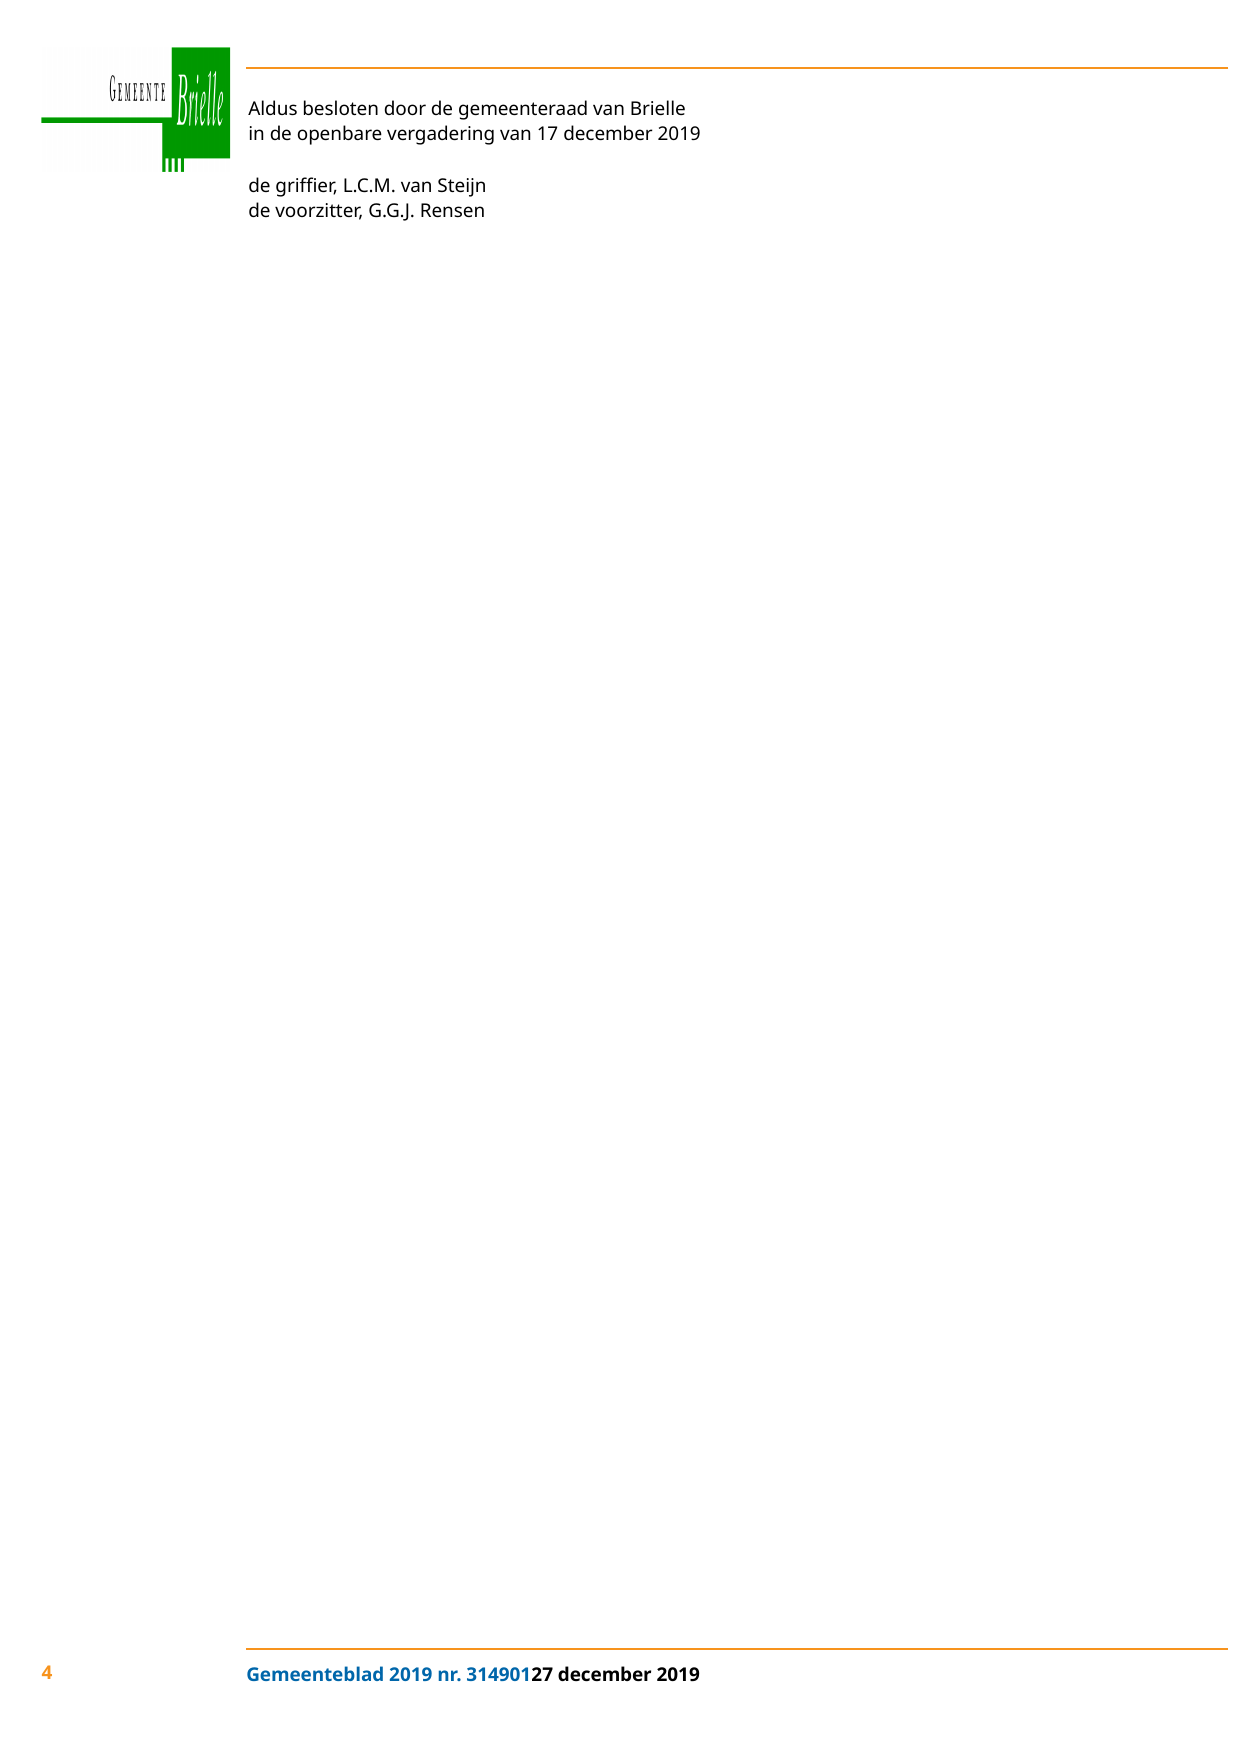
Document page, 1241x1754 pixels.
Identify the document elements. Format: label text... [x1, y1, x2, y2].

picture [41, 47, 231, 172]
text Aldus besloten door de gemeenteraad van Brielle [248, 95, 1152, 121]
text in de openbare vergadering van 17 december 2019 [248, 121, 1152, 146]
text de griffier, L.C.M. van Steijn [248, 172, 1152, 198]
text de voorzitter, G.G.J. Rensen [248, 198, 1152, 223]
